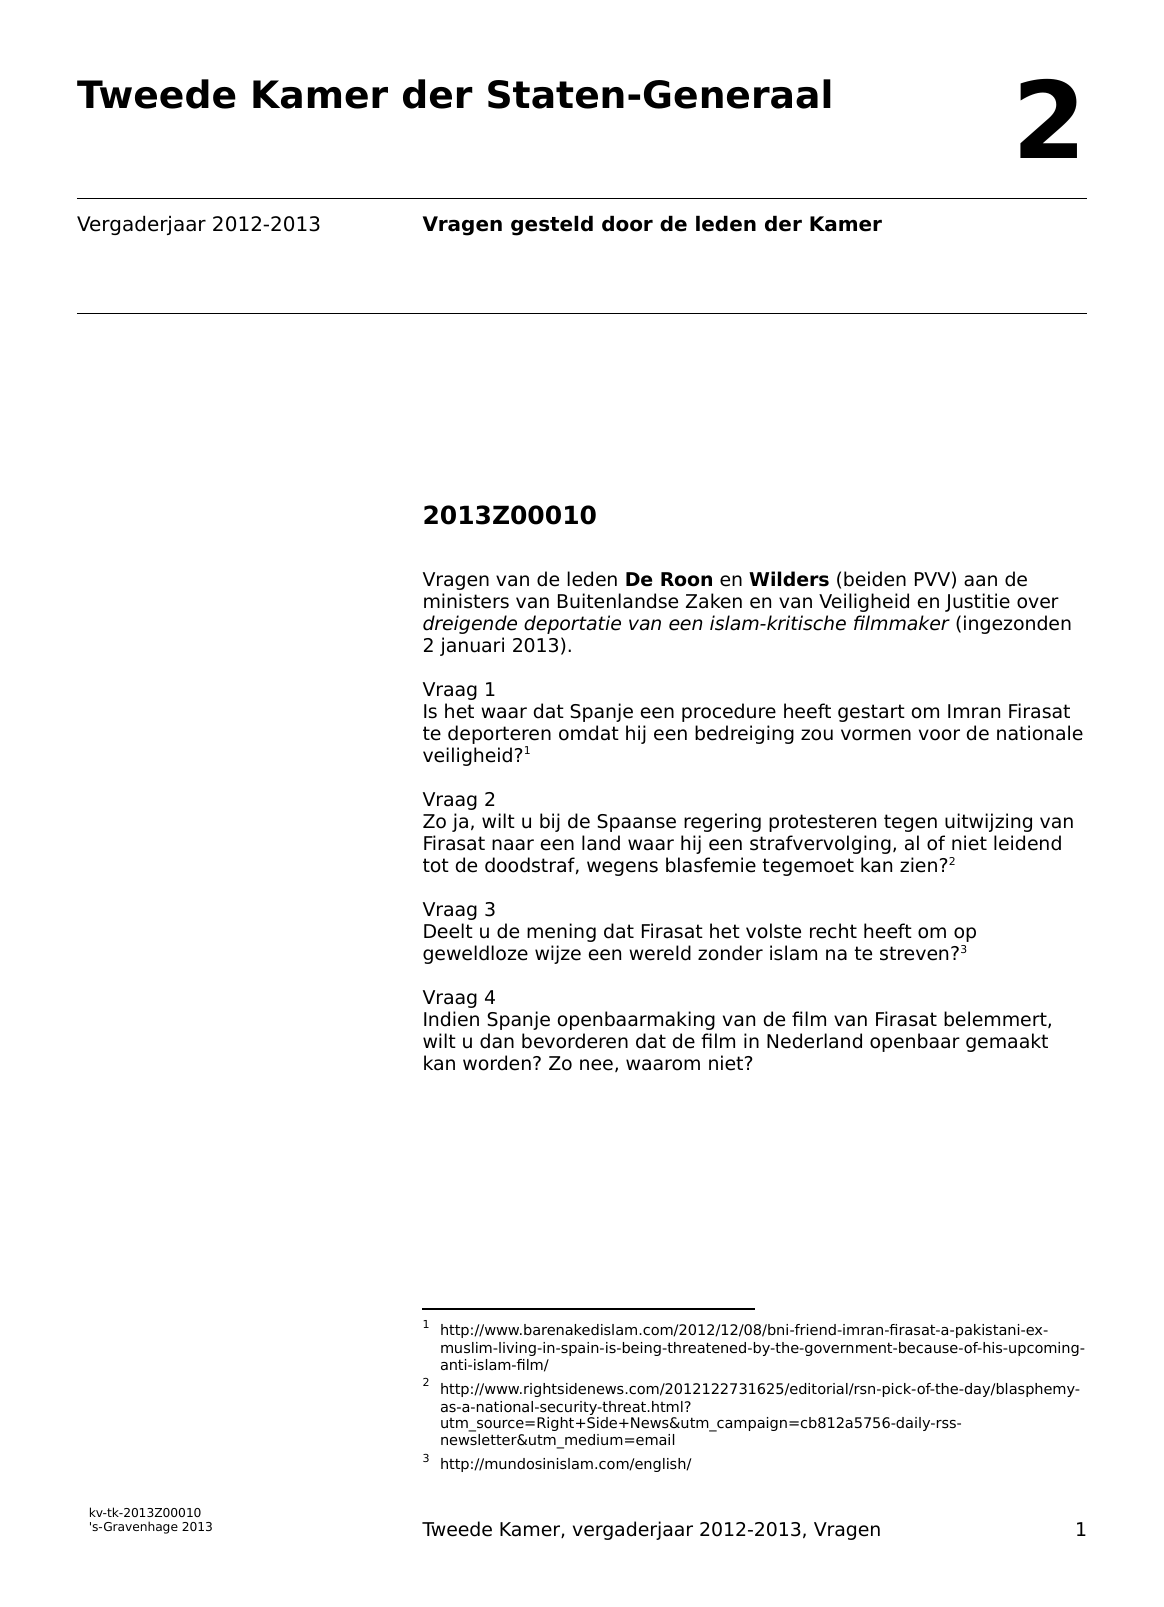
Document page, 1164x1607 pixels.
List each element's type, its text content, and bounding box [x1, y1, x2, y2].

text http://mundosinislam.com/english/ [422, 1452, 1087, 1474]
table_header 2 [886, 59, 1087, 198]
text 2013Z00010 [422, 501, 1087, 531]
text Vraag 4 [422, 987, 1087, 1009]
text Vraag 1 [422, 679, 1087, 701]
text Is het waar dat Spanje een procedure heeft gestart om Imran Firasat te deporteren omdat hij een bedreiging zou vormen voor de nationale veiligheid? [422, 701, 1087, 767]
text http://www.barenakedislam.com/2012/12/08/bni-friend-imran-firasat-a-pakistani-ex-muslim-living-in-spain-is-being-threatened-by-the-government-because-of-his-upcoming-anti-islam-film/ [422, 1318, 1087, 1374]
table_cell Vergaderjaar 2012-2013 [77, 199, 422, 313]
text Vragen van de leden De Roon en Wilders (beiden PVV) aan de ministers van Buitenlandse Zaken en van Veiligheid en Justitie over dreigende deportatie van een islam-kritische filmmaker (ingezonden 2 januari 2013). [422, 569, 1087, 657]
text Zo ja, wilt u bij de Spaanse regering protesteren tegen uitwijzing van Firasat naar een land waar hij een strafvervolging, al of niet leidend tot de doodstraf, wegens blasfemie tegemoet kan zien? [422, 811, 1087, 877]
text Indien Spanje openbaarmaking van de film van Firasat belemmert, wilt u dan bevorderen dat de film in Nederland openbaar gemaakt kan worden? Zo nee, waarom niet? [422, 1009, 1087, 1075]
text http://www.rightsidenews.com/2012122731625/editorial/rsn-pick-of-the-day/blasphemy-as-a-national-security-threat.html?utm_source=Right+Side+News&utm_campaign=cb812a5756-daily-rss-newsletter&utm_medium=email [422, 1377, 1087, 1449]
text Vraag 2 [422, 789, 1087, 811]
text Vraag 3 [422, 899, 1087, 921]
table_cell Vragen gesteld door de leden der Kamer [422, 199, 1087, 313]
table_header Tweede Kamer der Staten-Generaal [77, 59, 886, 198]
text Deelt u de mening dat Firasat het volste recht heeft om op geweldloze wijze een wereld zonder islam na te streven? [422, 921, 1087, 965]
text 's-Gravenhage 2013 [88, 1520, 323, 1534]
text kv-tk-2013Z00010 [88, 1506, 323, 1520]
